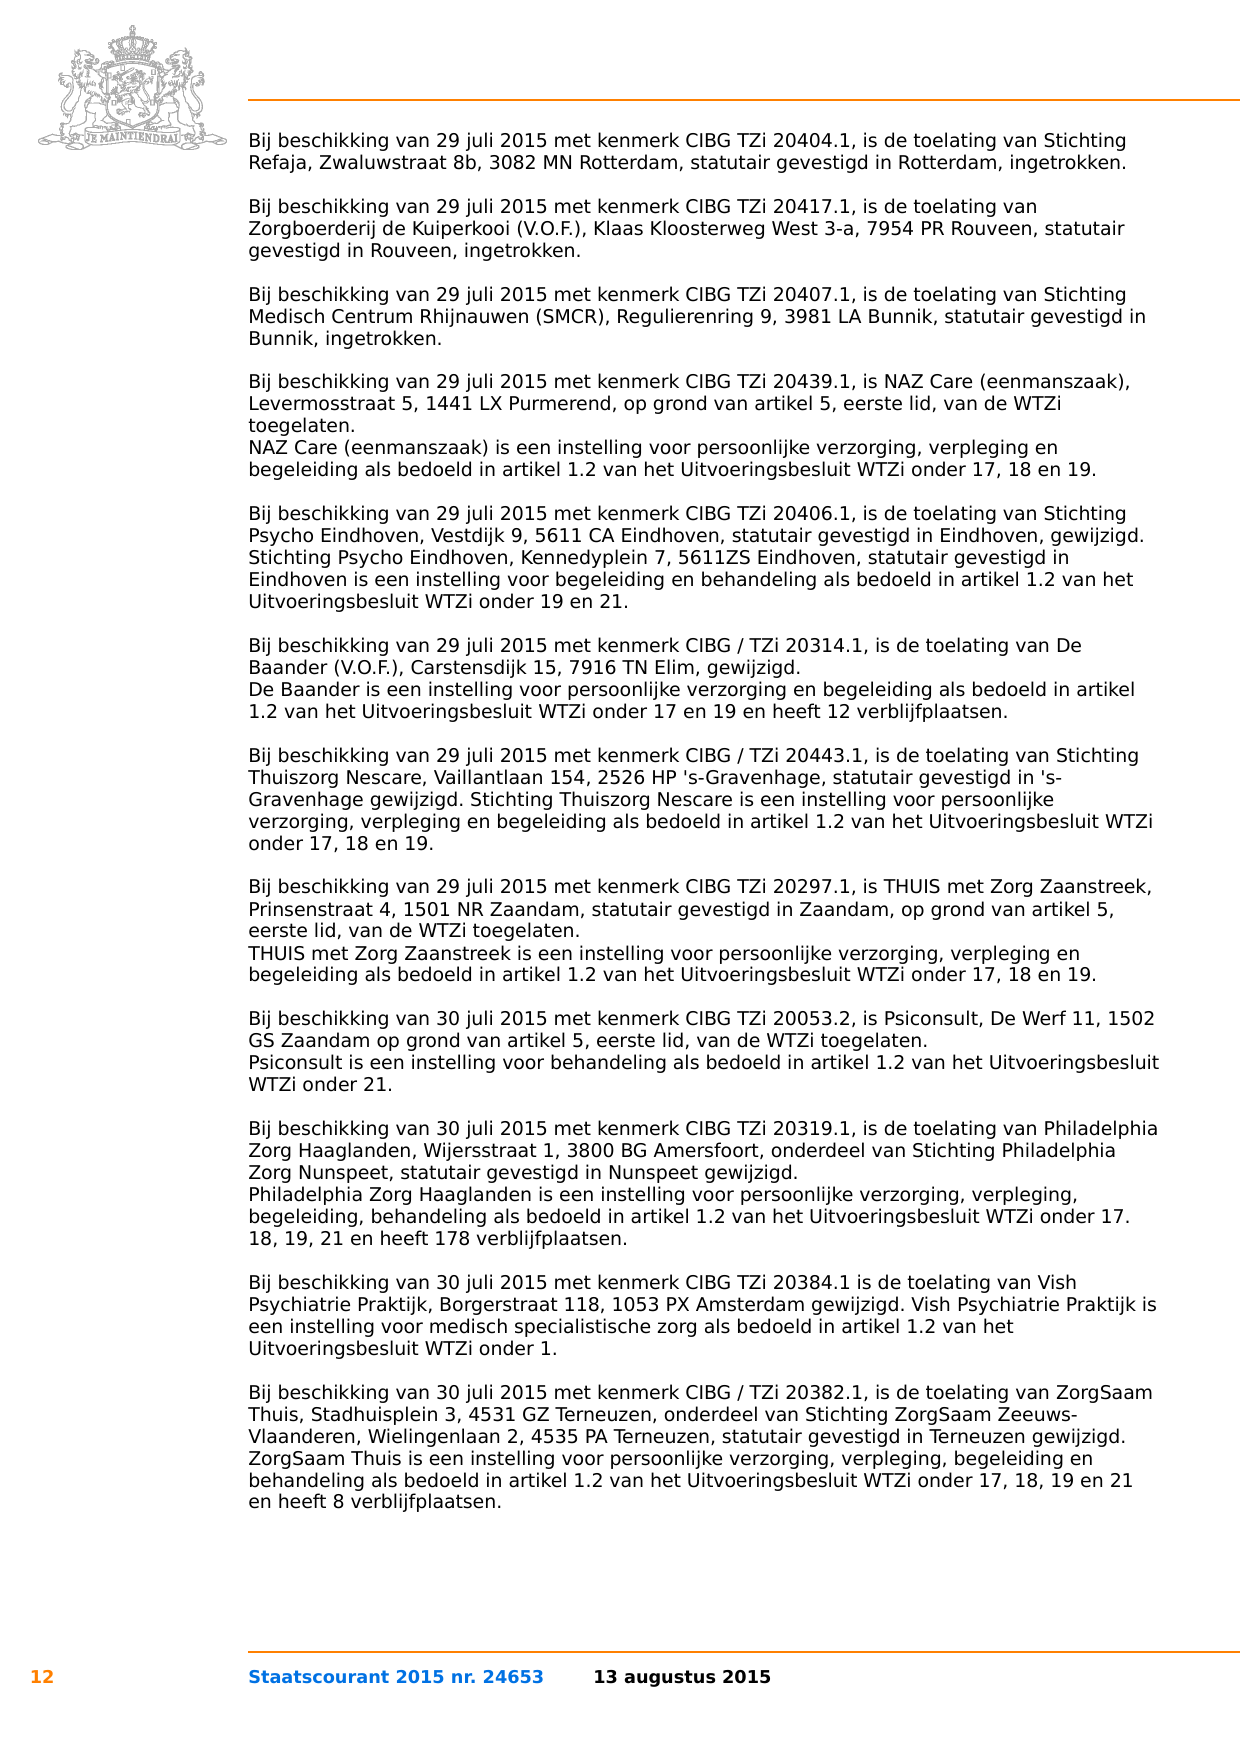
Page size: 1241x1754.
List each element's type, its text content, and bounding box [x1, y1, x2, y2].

text Philadelphia Zorg Haaglanden is een instelling voor persoonlijke verzorging, verpleging, begeleiding, behandeling als bedoeld in artikel 1.2 van het Uitvoeringsbesluit WTZi onder 17. 18, 19, 21 en heeft 178 verblijfplaatsen. [248, 1184, 1163, 1250]
text De Baander is een instelling voor persoonlijke verzorging en begeleiding als bedoeld in artikel 1.2 van het Uitvoeringsbesluit WTZi onder 17 en 19 en heeft 12 verblijfplaatsen. [248, 679, 1163, 723]
text Bij beschikking van 29 juli 2015 met kenmerk CIBG / TZi 20314.1, is de toelating van De Baander (V.O.F.), Carstensdijk 15, 7916 TN Elim, gewijzigd. [248, 635, 1163, 679]
text Bij beschikking van 29 juli 2015 met kenmerk CIBG TZi 20417.1, is de toelating van Zorgboerderij de Kuiperkooi (V.O.F.), Klaas Kloosterweg West 3-a, 7954 PR Rouveen, statutair gevestigd in Rouveen, ingetrokken. [248, 196, 1163, 262]
text Bij beschikking van 29 juli 2015 met kenmerk CIBG / TZi 20443.1, is de toelating van Stichting Thuiszorg Nescare, Vaillantlaan 154, 2526 HP 's-Gravenhage, statutair gevestigd in 's-Gravenhage gewijzigd. Stichting Thuiszorg Nescare is een instelling voor persoonlijke verzorging, verpleging en begeleiding als bedoeld in artikel 1.2 van het Uitvoeringsbesluit WTZi onder 17, 18 en 19. [248, 745, 1163, 854]
text THUIS met Zorg Zaanstreek is een instelling voor persoonlijke verzorging, verpleging en begeleiding als bedoeld in artikel 1.2 van het Uitvoeringsbesluit WTZi onder 17, 18 en 19. [248, 942, 1163, 986]
text Bij beschikking van 29 juli 2015 met kenmerk CIBG TZi 20407.1, is de toelating van Stichting Medisch Centrum Rhijnauwen (SMCR), Regulierenring 9, 3981 LA Bunnik, statutair gevestigd in Bunnik, ingetrokken. [248, 283, 1163, 349]
text Bij beschikking van 29 juli 2015 met kenmerk CIBG TZi 20297.1, is THUIS met Zorg Zaanstreek, Prinsenstraat 4, 1501 NR Zaandam, statutair gevestigd in Zaandam, op grond van artikel 5, eerste lid, van de WTZi toegelaten. [248, 876, 1163, 942]
picture [38, 25, 227, 150]
text Bij beschikking van 30 juli 2015 met kenmerk CIBG TZi 20053.2, is Psiconsult, De Werf 11, 1502 GS Zaandam op grond van artikel 5, eerste lid, van de WTZi toegelaten. [248, 1008, 1163, 1052]
text NAZ Care (eenmanszaak) is een instelling voor persoonlijke verzorging, verpleging en begeleiding als bedoeld in artikel 1.2 van het Uitvoeringsbesluit WTZi onder 17, 18 en 19. [248, 437, 1163, 481]
text Bij beschikking van 29 juli 2015 met kenmerk CIBG TZi 20439.1, is NAZ Care (eenmanszaak), Levermosstraat 5, 1441 LX Purmerend, op grond van artikel 5, eerste lid, van de WTZi toegelaten. [248, 371, 1163, 437]
text Stichting Psycho Eindhoven, Kennedyplein 7, 5611ZS Eindhoven, statutair gevestigd in Eindhoven is een instelling voor begeleiding en behandeling als bedoeld in artikel 1.2 van het Uitvoeringsbesluit WTZi onder 19 en 21. [248, 547, 1163, 613]
text Bij beschikking van 30 juli 2015 met kenmerk CIBG TZi 20384.1 is de toelating van Vish Psychiatrie Praktijk, Borgerstraat 118, 1053 PX Amsterdam gewijzigd. Vish Psychiatrie Praktijk is een instelling voor medisch specialistische zorg als bedoeld in artikel 1.2 van het Uitvoeringsbesluit WTZi onder 1. [248, 1272, 1163, 1360]
text Bij beschikking van 30 juli 2015 met kenmerk CIBG TZi 20319.1, is de toelating van Philadelphia Zorg Haaglanden, Wijersstraat 1, 3800 BG Amersfoort, onderdeel van Stichting Philadelphia Zorg Nunspeet, statutair gevestigd in Nunspeet gewijzigd. [248, 1118, 1163, 1184]
text Bij beschikking van 29 juli 2015 met kenmerk CIBG TZi 20404.1, is de toelating van Stichting Refaja, Zwaluwstraat 8b, 3082 MN Rotterdam, statutair gevestigd in Rotterdam, ingetrokken. [248, 130, 1163, 174]
text Psiconsult is een instelling voor behandeling als bedoeld in artikel 1.2 van het Uitvoeringsbesluit WTZi onder 21. [248, 1052, 1163, 1096]
text Bij beschikking van 29 juli 2015 met kenmerk CIBG TZi 20406.1, is de toelating van Stichting Psycho Eindhoven, Vestdijk 9, 5611 CA Eindhoven, statutair gevestigd in Eindhoven, gewijzigd. [248, 503, 1163, 547]
text Bij beschikking van 30 juli 2015 met kenmerk CIBG / TZi 20382.1, is de toelating van ZorgSaam Thuis, Stadhuisplein 3, 4531 GZ Terneuzen, onderdeel van Stichting ZorgSaam Zeeuws-Vlaanderen, Wielingenlaan 2, 4535 PA Terneuzen, statutair gevestigd in Terneuzen gewijzigd. ZorgSaam Thuis is een instelling voor persoonlijke verzorging, verpleging, begeleiding en behandeling als bedoeld in artikel 1.2 van het Uitvoeringsbesluit WTZi onder 17, 18, 19 en 21 en heeft 8 verblijfplaatsen. [248, 1382, 1163, 1513]
